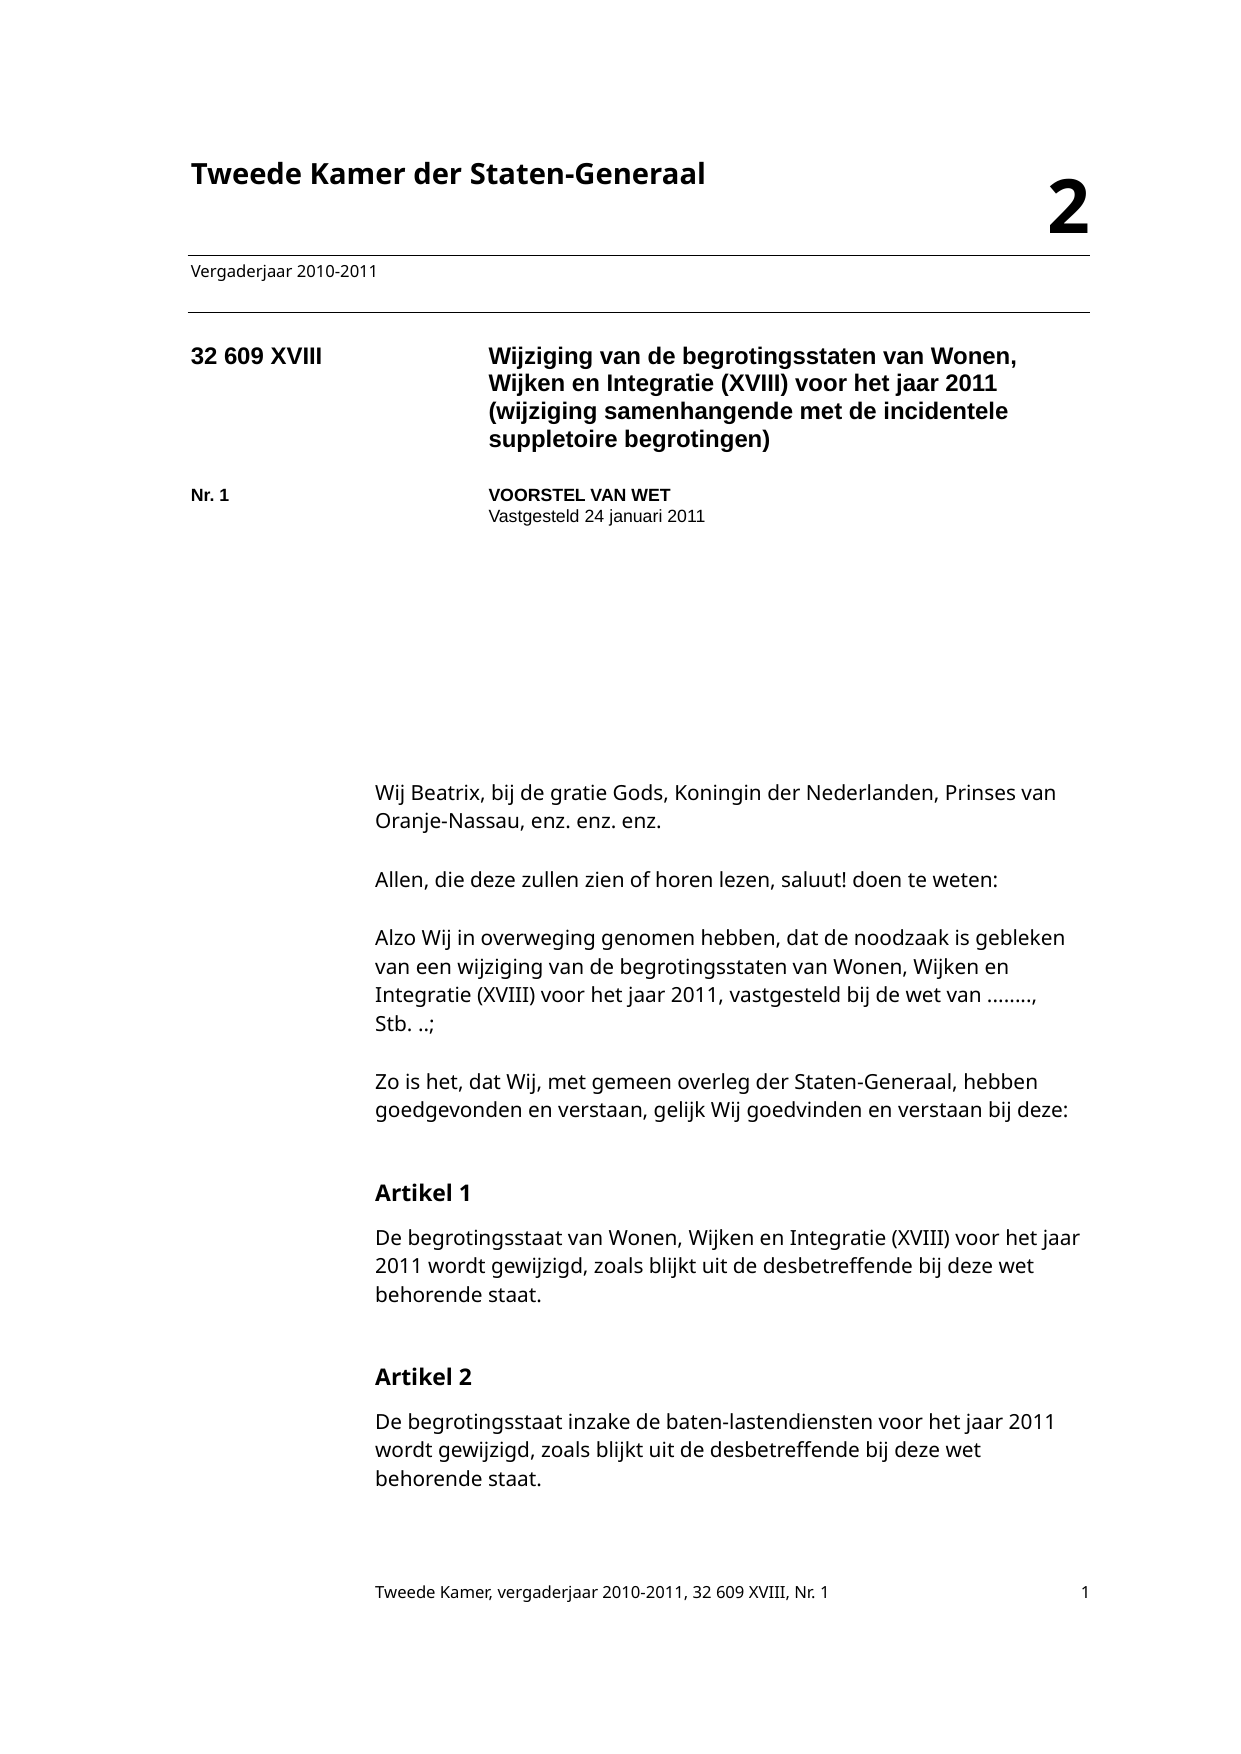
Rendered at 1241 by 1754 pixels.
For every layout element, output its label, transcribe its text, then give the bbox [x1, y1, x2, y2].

subtitle Artikel 1 [375, 1177, 1090, 1208]
table_cell [188, 313, 485, 339]
table_cell Vergaderjaar 2010-2011 [188, 256, 485, 312]
subtitle Artikel 2 [375, 1361, 1090, 1392]
table_cell Wijziging van de begrotingsstaten van Wonen, Wijken en Integratie (XVIII) voor het jaar 2011 (wijziging samenhangende met de incidentele suppletoire begrotingen) [485, 339, 1090, 482]
table_header 2 [910, 150, 1090, 255]
table_cell VOORSTEL VAN WET Vastgesteld 24 januari 2011 [485, 482, 1090, 601]
text Allen, die deze zullen zien of horen lezen, saluut! doen te weten: [375, 865, 1090, 893]
text Wij Beatrix, bij de gratie Gods, Koningin der Nederlanden, Prinses van Oranje-Nassau, enz. enz. enz. [375, 778, 1090, 835]
text De begrotingsstaat inzake de baten-lastendiensten voor het jaar 2011 wordt gewijzigd, zoals blijkt uit de desbetreffende bij deze wet behorende staat. [375, 1407, 1090, 1492]
table_header Tweede Kamer der Staten-Generaal [188, 150, 909, 255]
text De begrotingsstaat van Wonen, Wijken en Integratie (XVIII) voor het jaar 2011 wordt gewijzigd, zoals blijkt uit de desbetreffende bij deze wet behorende staat. [375, 1223, 1090, 1308]
text Alzo Wij in overweging genomen hebben, dat de noodzaak is gebleken van een wijziging van de begrotingsstaten van Wonen, Wijken en Integratie (XVIII) voor het jaar 2011, vastgesteld bij de wet van ........, Stb. ..; [375, 923, 1090, 1037]
text Zo is het, dat Wij, met gemeen overleg der Staten-Generaal, hebben goedgevonden en verstaan, gelijk Wij goedvinden en verstaan bij deze: [375, 1067, 1090, 1124]
table_cell [485, 256, 1090, 312]
table_cell [485, 313, 1090, 339]
table_cell Nr. 1 [188, 482, 485, 601]
table_cell 32 609 XVIII [188, 339, 485, 482]
